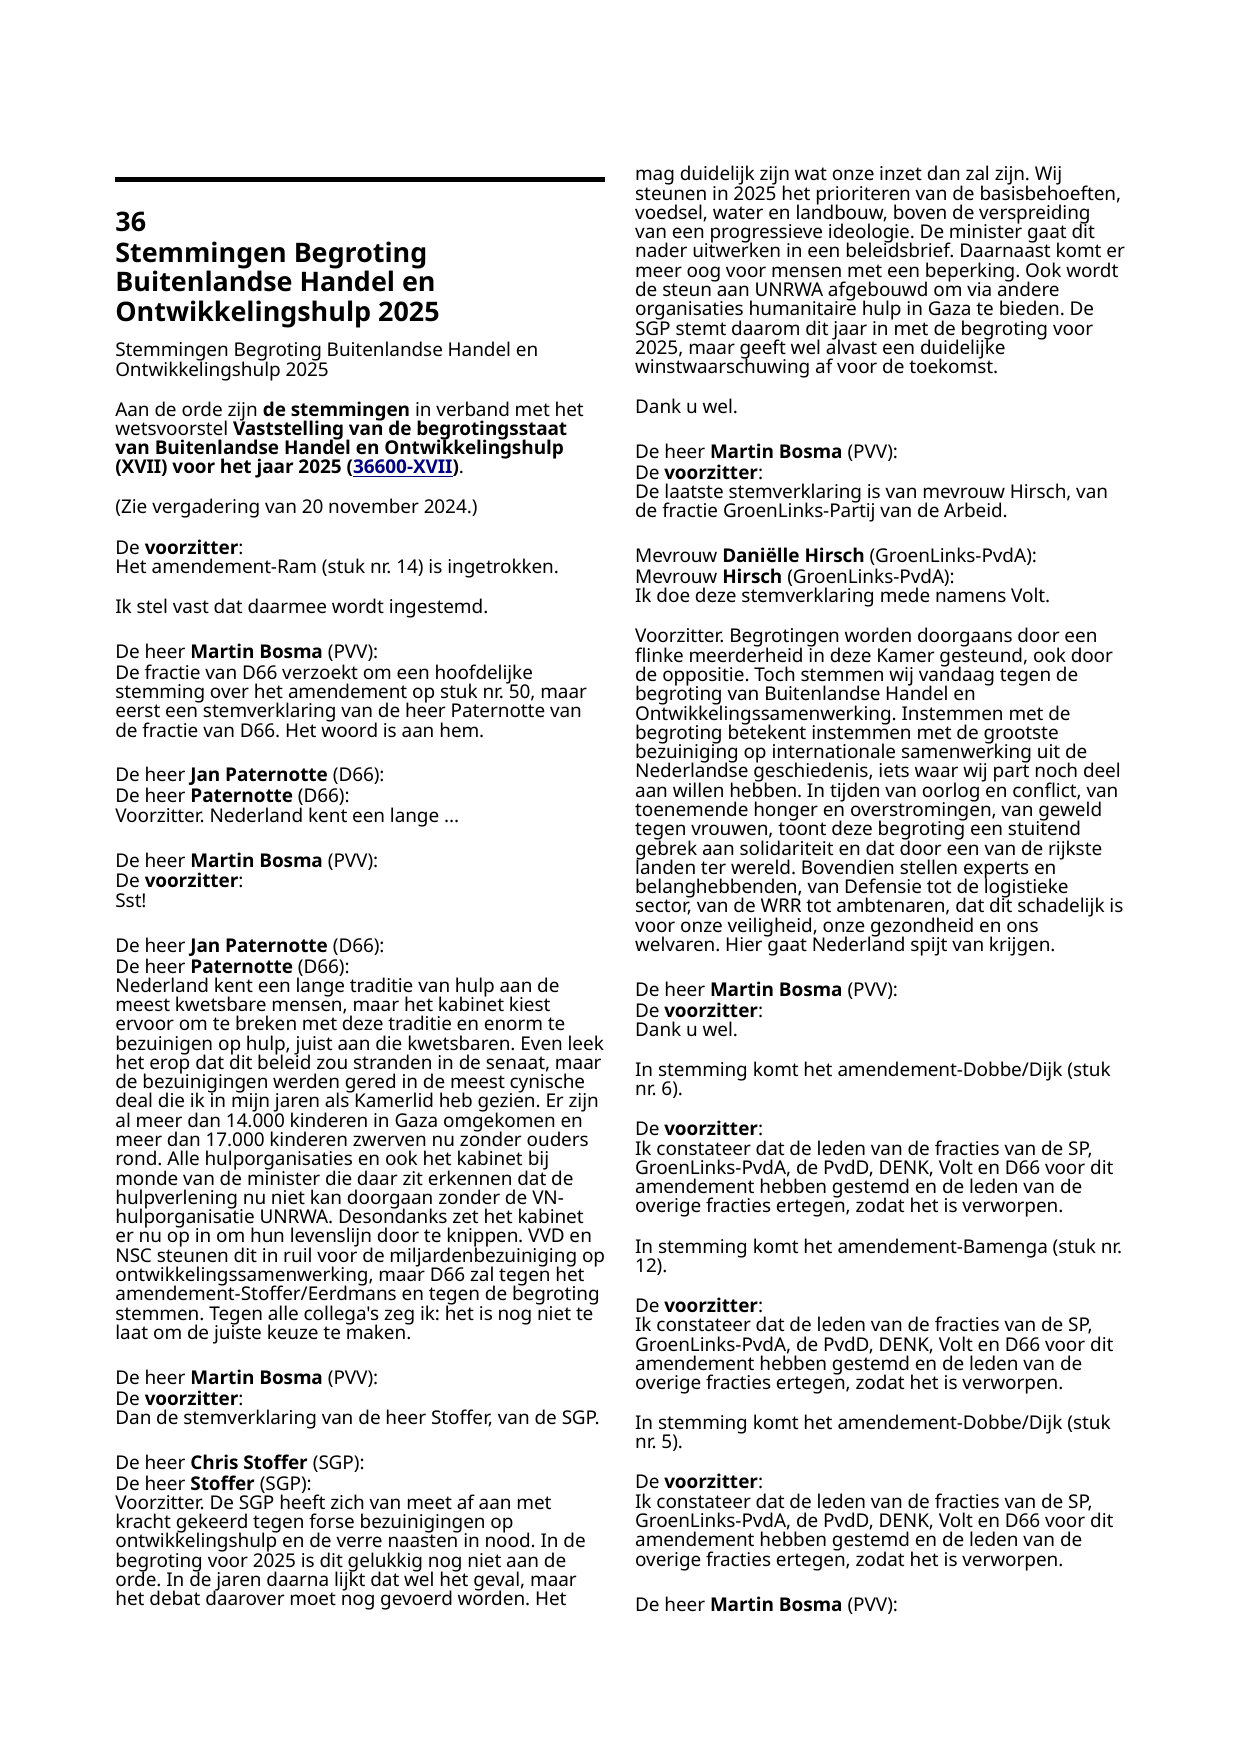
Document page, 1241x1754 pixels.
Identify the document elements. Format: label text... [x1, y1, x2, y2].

text Dank u wel. [635, 398, 1125, 417]
text Ik constateer dat de leden van de fracties van de SP, GroenLinks-PvdA, de PvdD, DENK, Volt en D66 voor dit amendement hebben gestemd en de leden van de overige fracties ertegen, zodat het is verworpen. [635, 1140, 1125, 1217]
text De heer Jan Paternotte (D66): [115, 932, 605, 958]
text In stemming komt het amendement-Bamenga (stuk nr. 12). [635, 1238, 1125, 1276]
text mag duidelijk zijn wat onze inzet dan zal zijn. Wij steunen in 2025 het prioriteren van de basisbehoeften, voedsel, water en landbouw, boven de verspreiding van een progressieve ideologie. De minister gaat dit nader uitwerken in een beleidsbrief. Daarnaast komt er meer oog voor mensen met een beperking. Ook wordt de steun aan UNRWA afgebouwd om via andere organisaties humanitaire hulp in Gaza te bieden. De SGP stemt daarom dit jaar in met de begroting voor 2025, maar geeft wel alvast een duidelijke winstwaarschuwing af voor de toekomst. [635, 165, 1125, 377]
text De heer Martin Bosma (PVV): [635, 1591, 1125, 1616]
text De heer Stoffer (SGP): [115, 1475, 605, 1494]
text De laatste stemverklaring is van mevrouw Hirsch, van de fractie GroenLinks-Partij van de Arbeid. [635, 483, 1125, 522]
text Voorzitter. De SGP heeft zich van meet af aan met kracht gekeerd tegen forse bezuinigingen op ontwikkelingshulp en de verre naasten in nood. In de begroting voor 2025 is dit gelukkig nog niet aan de orde. In de jaren daarna lijkt dat wel het geval, maar het debat daarover moet nog gevoerd worden. Het [115, 1494, 605, 1609]
text De heer Chris Stoffer (SGP): [115, 1449, 605, 1475]
text Stemmingen Begroting Buitenlandse Handel en Ontwikkelingshulp 2025 [115, 239, 605, 341]
text De heer Martin Bosma (PVV): [635, 438, 1125, 464]
text Aan de orde zijn de stemmingen in verband met het wetsvoorstel Vaststelling van de begrotingsstaat van Buitenlandse Handel en Ontwikkelingshulp (XVII) voor het jaar 2025 (36600-XVII). [115, 401, 605, 478]
text Stemmingen Begroting Buitenlandse Handel en Ontwikkelingshulp 2025 [115, 341, 605, 380]
text De heer Martin Bosma (PVV): [115, 638, 605, 664]
text De heer Paternotte (D66): [115, 958, 605, 977]
text 36 [115, 203, 605, 239]
text Voorzitter. Begrotingen worden doorgaans door een flinke meerderheid in deze Kamer gesteund, ook door de oppositie. Toch stemmen wij vandaag tegen de begroting van Buitenlandse Handel en Ontwikkelingssamenwerking. Instemmen met de begroting betekent instemmen met de grootste bezuiniging op internationale samenwerking uit de Nederlandse geschiedenis, iets waar wij part noch deel aan willen hebben. In tijden van oorlog en conflict, van toenemende honger en overstromingen, van geweld tegen vrouwen, toont deze begroting een stuitend gebrek aan solidariteit en dat door een van de rijkste landen ter wereld. Bovendien stellen experts en belanghebbenden, van Defensie tot de logistieke sector, van de WRR tot ambtenaren, dat dit schadelijk is voor onze veiligheid, onze gezondheid en ons welvaren. Hier gaat Nederland spijt van krijgen. [635, 627, 1125, 955]
text De voorzitter: [115, 539, 605, 558]
text De heer Martin Bosma (PVV): [115, 847, 605, 872]
text De voorzitter: [635, 1120, 1125, 1140]
text Voorzitter. Nederland kent een lange ... [115, 807, 605, 826]
text (Zie vergadering van 20 november 2024.) [115, 498, 605, 518]
text De voorzitter: [115, 1389, 605, 1409]
text De voorzitter: [635, 1002, 1125, 1021]
text In stemming komt het amendement-Dobbe/Dijk (stuk nr. 5). [635, 1414, 1125, 1453]
text De heer Martin Bosma (PVV): [635, 976, 1125, 1002]
text Ik constateer dat de leden van de fracties van de SP, GroenLinks-PvdA, de PvdD, DENK, Volt en D66 voor dit amendement hebben gestemd en de leden van de overige fracties ertegen, zodat het is verworpen. [635, 1316, 1125, 1393]
text Het amendement-Ram (stuk nr. 14) is ingetrokken. [115, 558, 605, 577]
text De heer Martin Bosma (PVV): [115, 1364, 605, 1389]
text Dan de stemverklaring van de heer Stoffer, van de SGP. [115, 1409, 605, 1428]
text Dank u wel. [635, 1021, 1125, 1040]
text Ik doe deze stemverklaring mede namens Volt. [635, 587, 1125, 607]
text Mevrouw Hirsch (GroenLinks-PvdA): [635, 568, 1125, 587]
text Ik stel vast dat daarmee wordt ingestemd. [115, 598, 605, 617]
text De voorzitter: [115, 872, 605, 892]
text De voorzitter: [635, 1473, 1125, 1493]
text Ik constateer dat de leden van de fracties van de SP, GroenLinks-PvdA, de PvdD, DENK, Volt en D66 voor dit amendement hebben gestemd en de leden van de overige fracties ertegen, zodat het is verworpen. [635, 1493, 1125, 1570]
text Mevrouw Daniëlle Hirsch (GroenLinks-PvdA): [635, 542, 1125, 568]
text Nederland kent een lange traditie van hulp aan de meest kwetsbare mensen, maar het kabinet kiest ervoor om te breken met deze traditie en enorm te bezuinigen op hulp, juist aan die kwetsbaren. Even leek het erop dat dit beleid zou stranden in de senaat, maar de bezuinigingen werden gered in de meest cynische deal die ik in mijn jaren als Kamerlid heb gezien. Er zijn al meer dan 14.000 kinderen in Gaza omgekomen en meer dan 17.000 kinderen zwerven nu zonder ouders rond. Alle hulporganisaties en ook het kabinet bij monde van de minister die daar zit erkennen dat de hulpverlening nu niet kan doorgaan zonder de VN-hulporganisatie UNRWA. Desondanks zet het kabinet er nu op in om hun levenslijn door te knippen. VVD en NSC steunen dit in ruil voor de miljardenbezuiniging op ontwikkelingssamenwerking, maar D66 zal tegen het amendement-Stoffer/Eerdmans en tegen de begroting stemmen. Tegen alle collega's zeg ik: het is nog niet te laat om de juiste keuze te maken. [115, 977, 605, 1343]
text In stemming komt het amendement-Dobbe/Dijk (stuk nr. 6). [635, 1061, 1125, 1099]
text Sst! [115, 892, 605, 911]
text De voorzitter: [635, 464, 1125, 483]
text De heer Jan Paternotte (D66): [115, 762, 605, 787]
text De heer Paternotte (D66): [115, 787, 605, 807]
text De fractie van D66 verzoekt om een hoofdelijke stemming over het amendement op stuk nr. 50, maar eerst een stemverklaring van de heer Paternotte van de fractie van D66. Het woord is aan hem. [115, 664, 605, 741]
text De voorzitter: [635, 1297, 1125, 1316]
